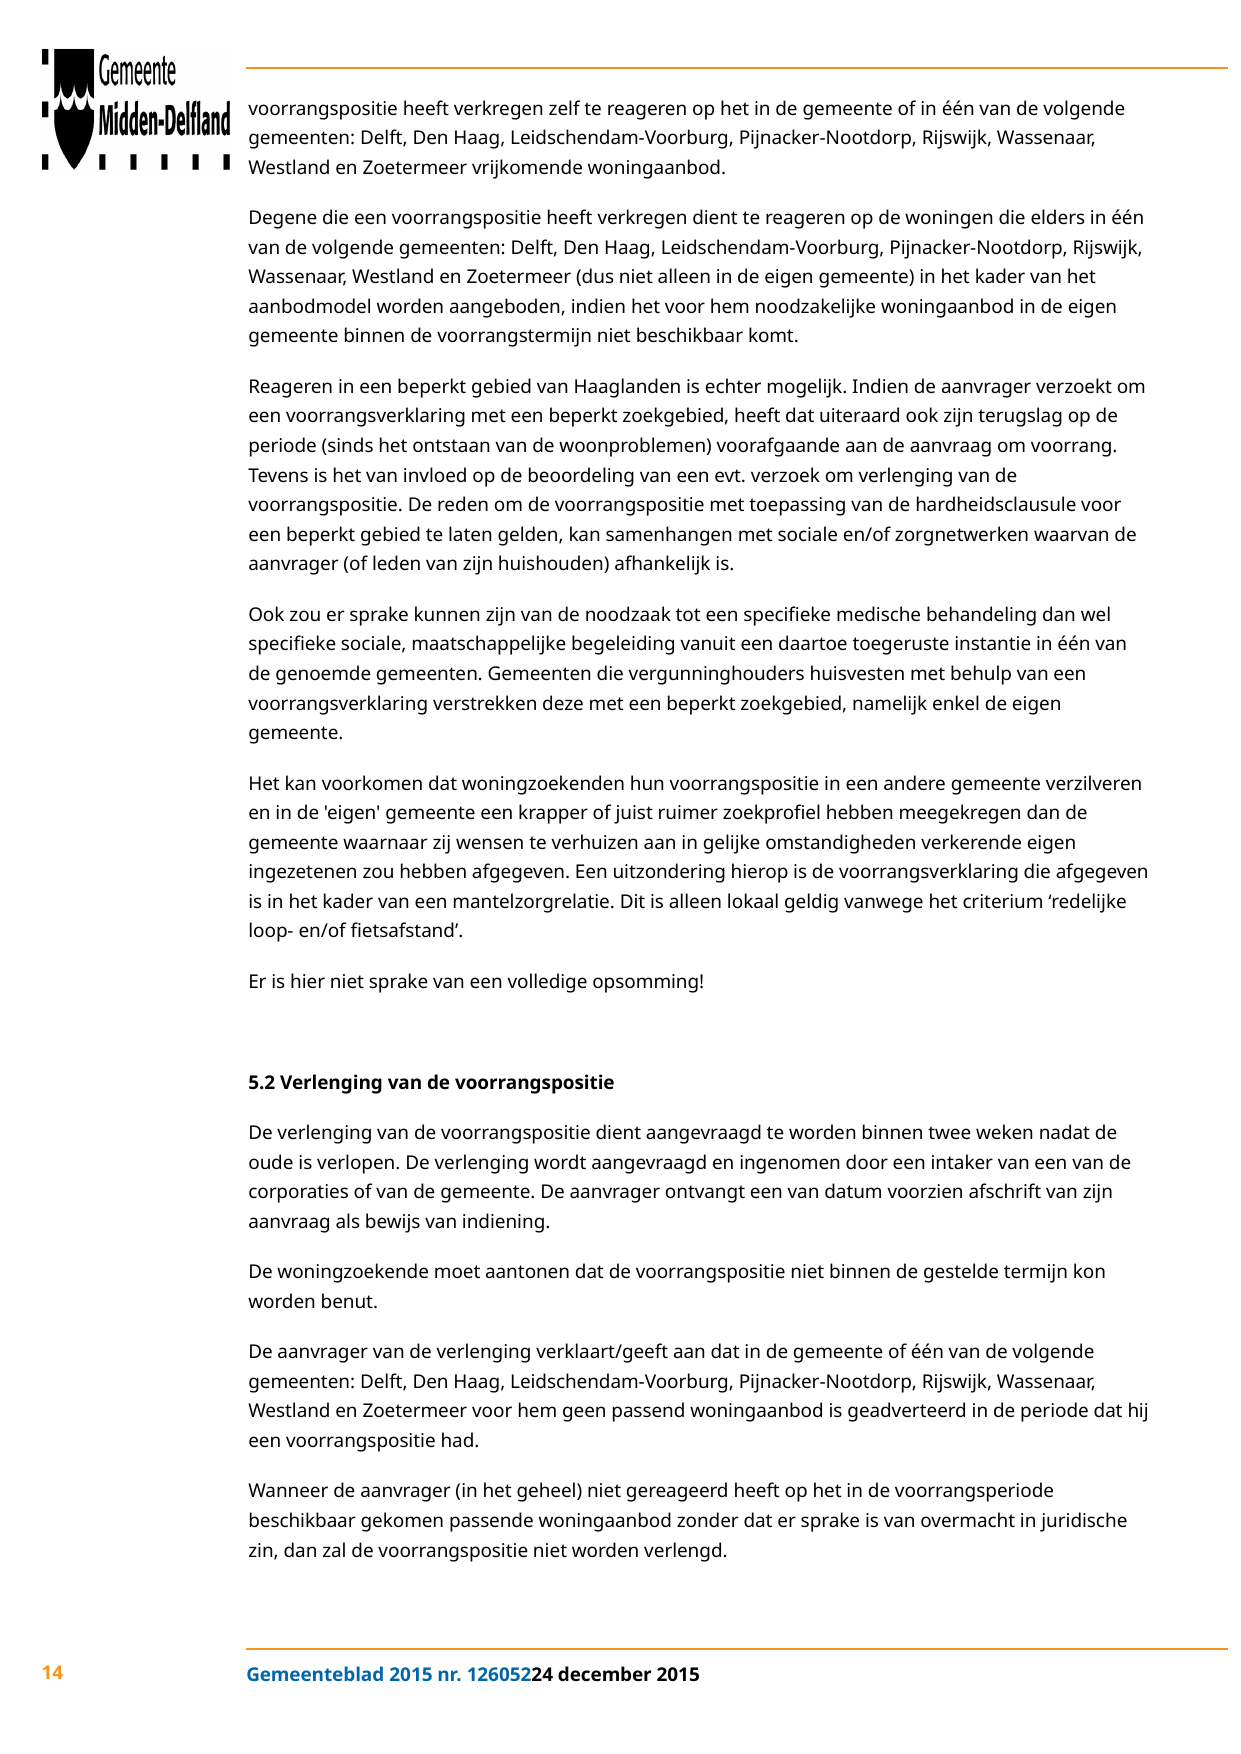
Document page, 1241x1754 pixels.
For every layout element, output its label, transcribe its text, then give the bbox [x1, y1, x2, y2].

text De verlenging van de voorrangspositie dient aangevraagd te worden binnen twee weken nadat de oude is verlopen. De verlenging wordt aangevraagd en ingenomen door een intaker van een van de corporaties of van de gemeente. De aanvrager ontvangt een van datum voorzien afschrift van zijn aanvraag als bewijs van indiening. [248, 1119, 1152, 1234]
text 5.2 Verlenging van de voorrangspositie [248, 1069, 1152, 1095]
text voorrangspositie heeft verkregen zelf te reageren op het in de gemeente of in één van de volgende gemeenten: Delft, Den Haag, Leidschendam-Voorburg, Pijnacker-Nootdorp, Rijswijk, Wassenaar, Westland en Zoetermeer vrijkomende woningaanbod. [248, 95, 1152, 180]
text Er is hier niet sprake van een volledige opsomming! [248, 968, 1152, 994]
text Reageren in een beperkt gebied van Haaglanden is echter mogelijk. Indien de aanvrager verzoekt om een voorrangsverklaring met een beperkt zoekgebied, heeft dat uiteraard ook zijn terugslag op de periode (sinds het ontstaan van de woonproblemen) voorafgaande aan de aanvraag om voorrang. Tevens is het van invloed op de beoordeling van een evt. verzoek om verlenging van de voorrangspositie. De reden om de voorrangspositie met toepassing van de hardheidsclausule voor een beperkt gebied te laten gelden, kan samenhangen met sociale en/of zorgnetwerken waarvan de aanvrager (of leden van zijn huishouden) afhankelijk is. [248, 373, 1152, 576]
text Ook zou er sprake kunnen zijn van de noodzaak tot een specifieke medische behandeling dan wel specifieke sociale, maatschappelijke begeleiding vanuit een daartoe toegeruste instantie in één van de genoemde gemeenten. Gemeenten die vergunninghouders huisvesten met behulp van een voorrangsverklaring verstrekken deze met een beperkt zoekgebied, namelijk enkel de eigen gemeente. [248, 601, 1152, 745]
text Het kan voorkomen dat woningzoekenden hun voorrangspositie in een andere gemeente verzilveren en in de 'eigen' gemeente een krapper of juist ruimer zoekprofiel hebben meegekregen dan de gemeente waarnaar zij wensen te verhuizen aan in gelijke omstandigheden verkerende eigen ingezetenen zou hebben afgegeven. Een uitzondering hierop is de voorrangsverklaring die afgegeven is in het kader van een mantelzorgrelatie. Dit is alleen lokaal geldig vanwege het criterium ‘redelijke loop- en/of fietsafstand’. [248, 770, 1152, 943]
text De woningzoekende moet aantonen dat de voorrangspositie niet binnen de gestelde termijn kon worden benut. [248, 1258, 1152, 1314]
text De aanvrager van de verlenging verklaart/geeft aan dat in de gemeente of één van de volgende gemeenten: Delft, Den Haag, Leidschendam-Voorburg, Pijnacker-Nootdorp, Rijswijk, Wassenaar, Westland en Zoetermeer voor hem geen passend woningaanbod is geadverteerd in de periode dat hij een voorrangspositie had. [248, 1338, 1152, 1453]
text Wanneer de aanvrager (in het geheel) niet gereageerd heeft op het in de voorrangsperiode beschikbaar gekomen passende woningaanbod zonder dat er sprake is van overmacht in juridische zin, dan zal de voorrangspositie niet worden verlengd. [248, 1478, 1152, 1563]
text Degene die een voorrangspositie heeft verkregen dient te reageren op de woningen die elders in één van de volgende gemeenten: Delft, Den Haag, Leidschendam-Voorburg, Pijnacker-Nootdorp, Rijswijk, Wassenaar, Westland en Zoetermeer (dus niet alleen in de eigen gemeente) in het kader van het aanbodmodel worden aangeboden, indien het voor hem noodzakelijke woningaanbod in de eigen gemeente binnen de voorrangstermijn niet beschikbaar komt. [248, 204, 1152, 348]
picture [41, 47, 231, 172]
